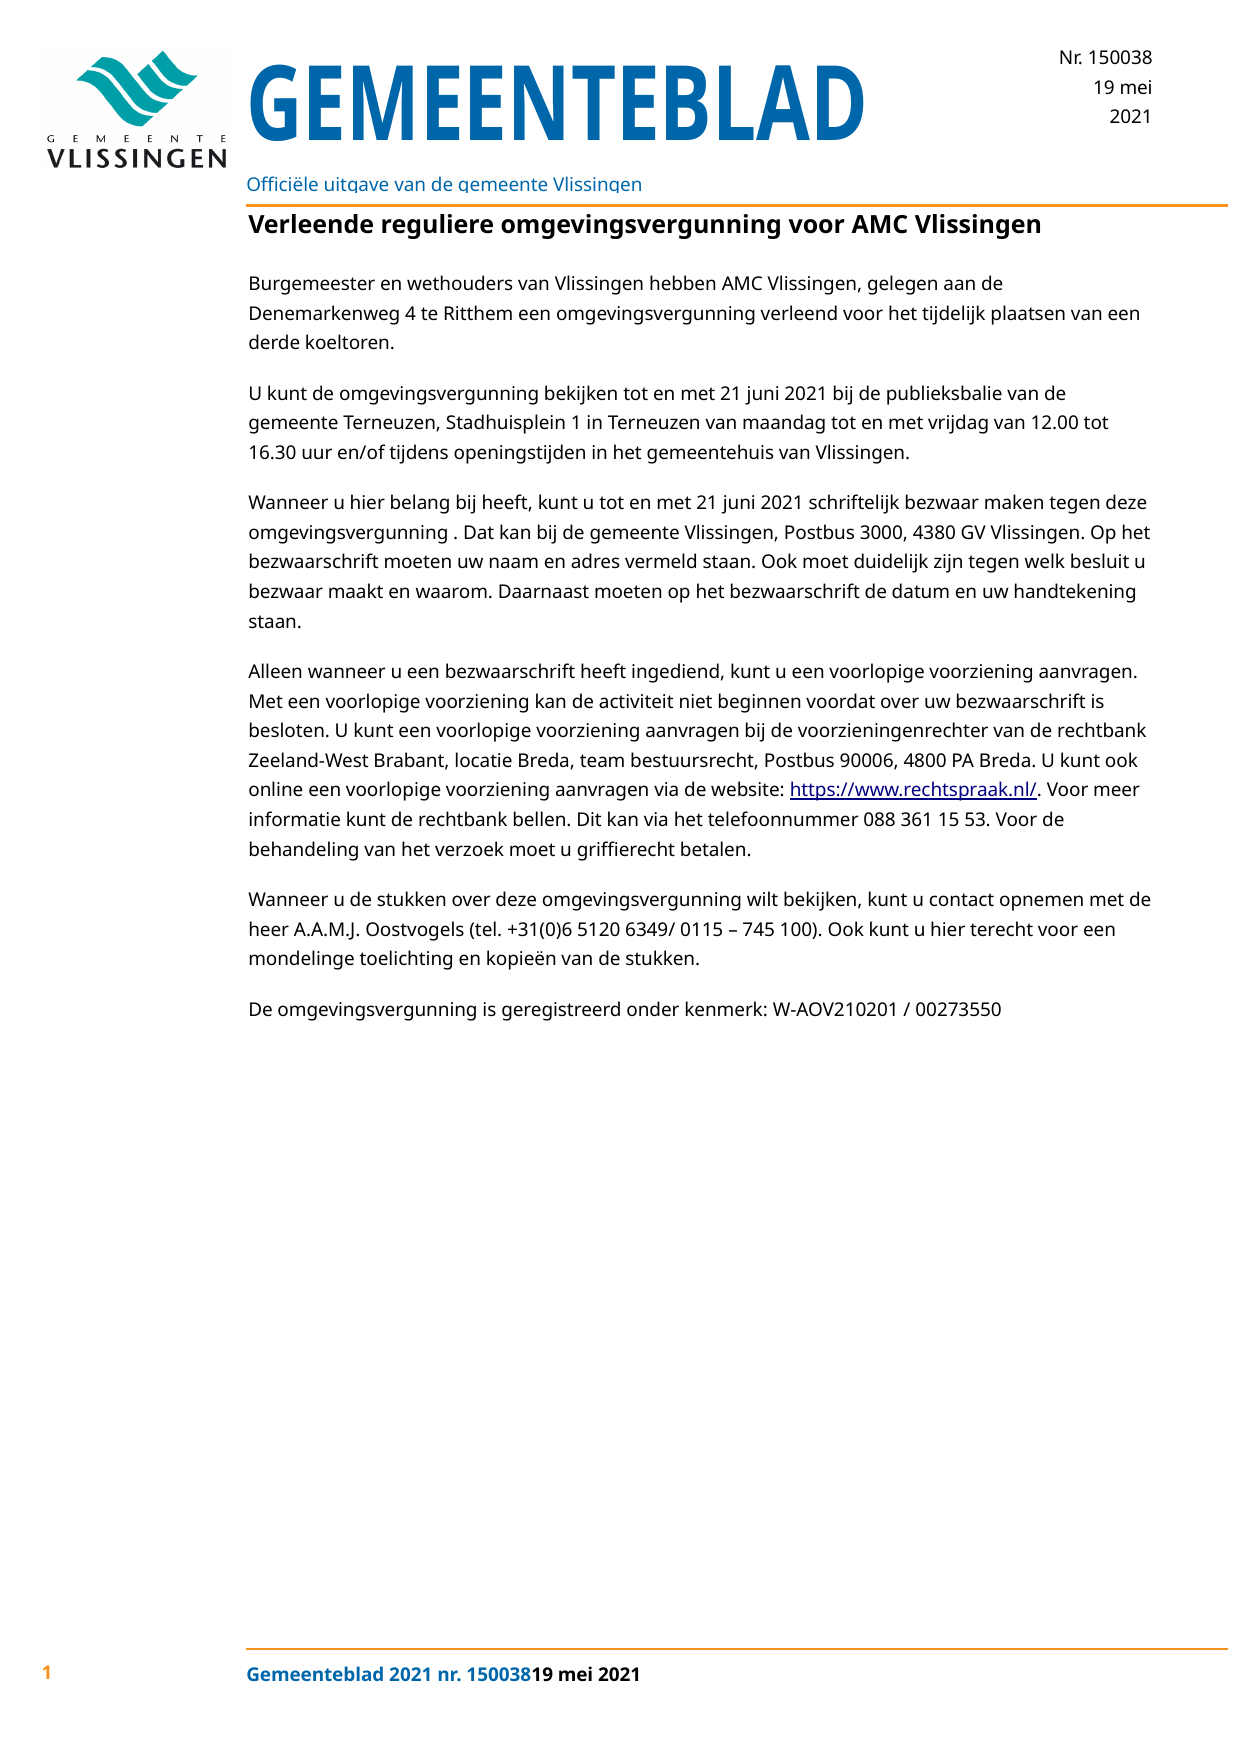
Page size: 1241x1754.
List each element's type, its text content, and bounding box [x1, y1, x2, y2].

picture [41, 47, 231, 172]
text U kunt de omgevingsvergunning bekijken tot en met 21 juni 2021 bij de publieksbalie van de gemeente Terneuzen, Stadhuisplein 1 in Terneuzen van maandag tot en met vrijdag van 12.00 tot 16.30 uur en/of tijdens openingstijden in het gemeentehuis van Vlissingen. [248, 380, 1152, 465]
text Wanneer u hier belang bij heeft, kunt u tot en met 21 juni 2021 schriftelijk bezwaar maken tegen deze omgevingsvergunning . Dat kan bij de gemeente Vlissingen, Postbus 3000, 4380 GV Vlissingen. Op het bezwaarschrift moeten uw naam en adres vermeld staan. Ook moet duidelijk zijn tegen welk besluit u bezwaar maakt en waarom. Daarnaast moeten op het bezwaarschrift de datum en uw handtekening staan. [248, 489, 1152, 633]
text Wanneer u de stukken over deze omgevingsvergunning wilt bekijken, kunt u contact opnemen met de heer A.A.M.J. Oostvogels (tel. +31(0)6 5120 6349/ 0115 – 745 100). Ook kunt u hier terecht voor een mondelinge toelichting en kopieën van de stukken. [248, 886, 1152, 971]
text Alleen wanneer u een bezwaarschrift heeft ingediend, kunt u een voorlopige voorziening aanvragen. Met een voorlopige voorziening kan de activiteit niet beginnen voordat over uw bezwaarschrift is besloten. U kunt een voorlopige voorziening aanvragen bij de voorzieningenrechter van de rechtbank Zeeland-West Brabant, locatie Breda, team bestuursrecht, Postbus 90006, 4800 PA Breda. U kunt ook online een voorlopige voorziening aanvragen via de website: https://www.rechtspraak.nl/. Voor meer informatie kunt de rechtbank bellen. Dit kan via het telefoonnummer 088 361 15 53. Voor de behandeling van het verzoek moet u griffierecht betalen. [248, 658, 1152, 861]
text Verleende reguliere omgevingsvergunning voor AMC Vlissingen [248, 207, 1152, 241]
text Burgemeester en wethouders van Vlissingen hebben AMC Vlissingen, gelegen aan de Denemarkenweg 4 te Ritthem een omgevingsvergunning verleend voor het tijdelijk plaatsen van een derde koeltoren. [248, 270, 1152, 355]
text De omgevingsvergunning is geregistreerd onder kenmerk: W-AOV210201 / 00273550 [248, 996, 1152, 1021]
